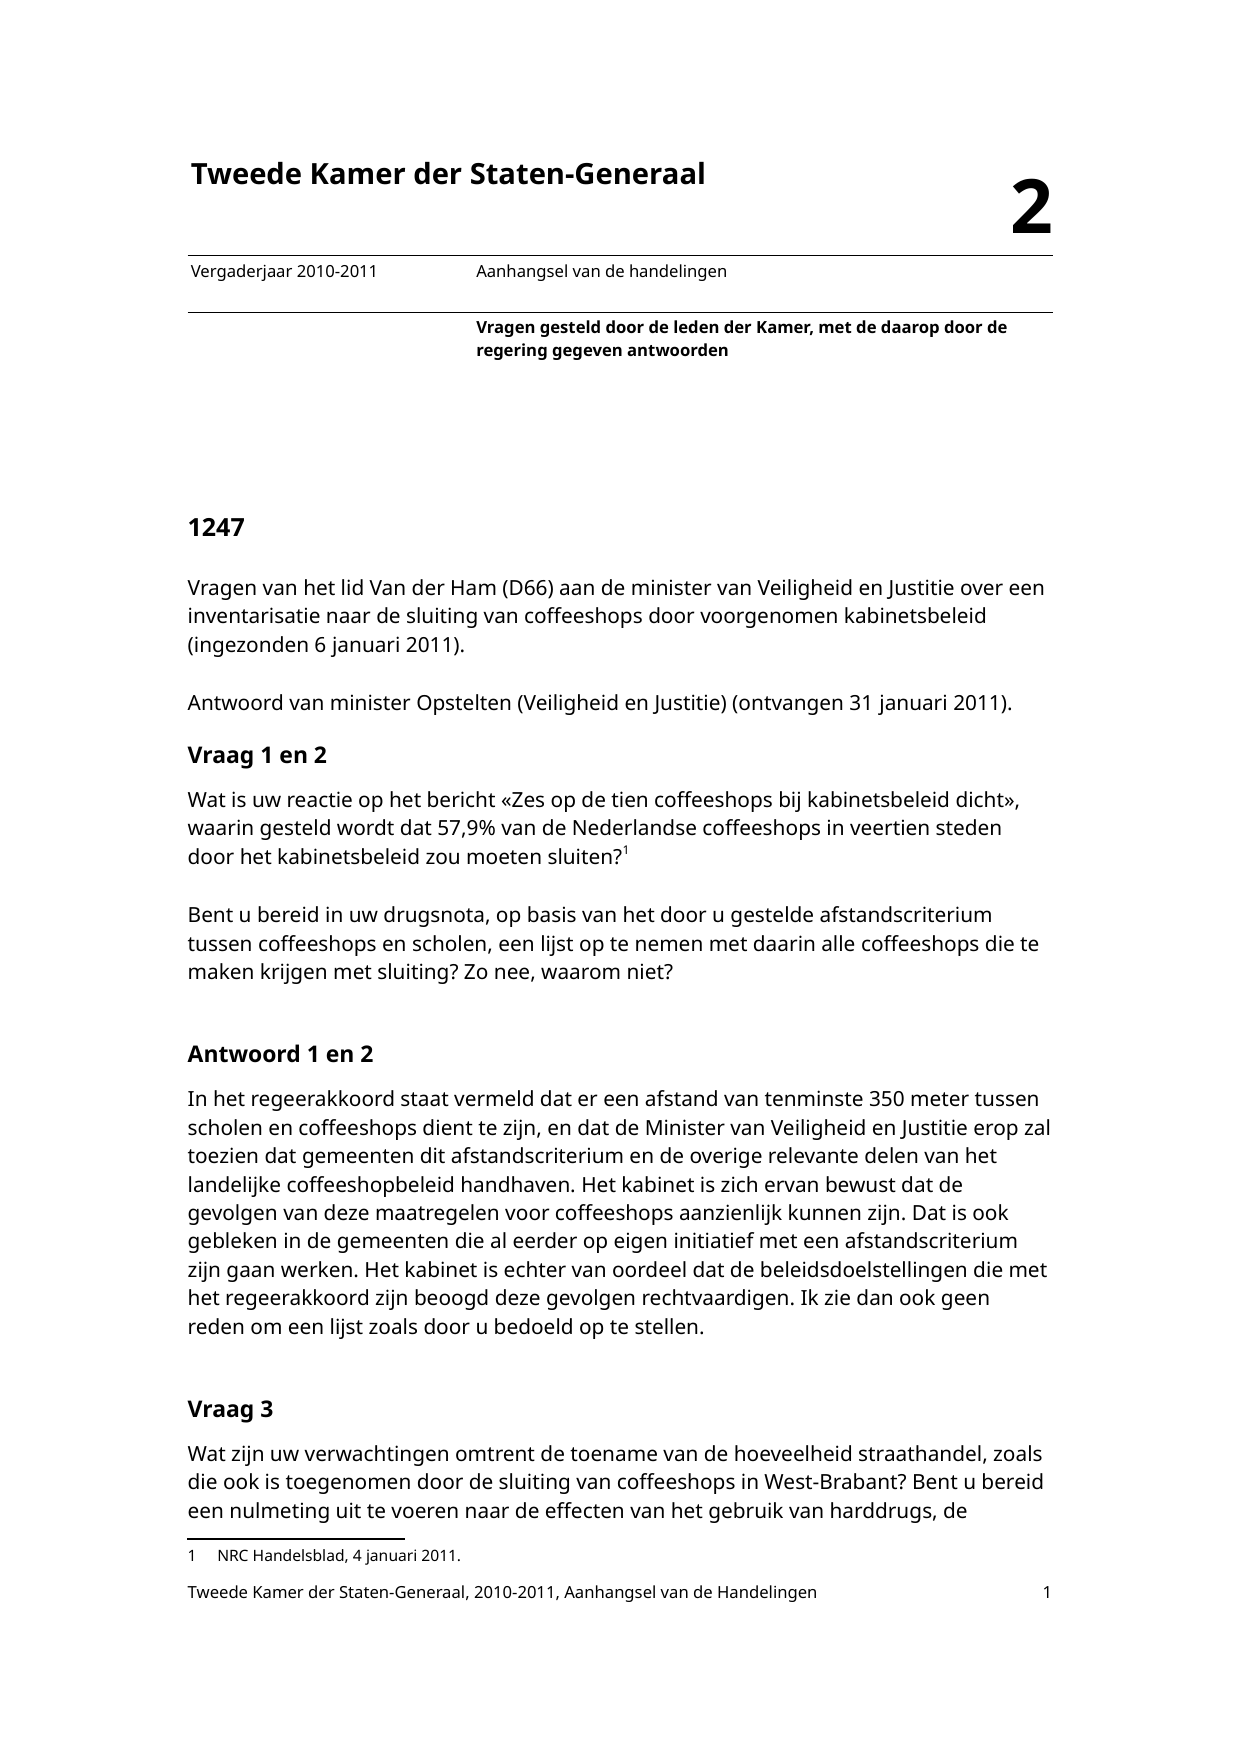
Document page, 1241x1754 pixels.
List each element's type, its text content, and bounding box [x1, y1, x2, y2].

table_header Tweede Kamer der Staten-Generaal [188, 150, 879, 255]
table_cell [188, 313, 473, 361]
subtitle Antwoord 1 en 2 [187, 1038, 1053, 1069]
text In het regeerakkoord staat vermeld dat er een afstand van tenminste 350 meter tussen scholen en coffeeshops dient te zijn, en dat de Minister van Veiligheid en Justitie erop zal toezien dat gemeenten dit afstandscriterium en de overige relevante delen van het landelijke coffeeshopbeleid handhaven. Het kabinet is zich ervan bewust dat de gevolgen van deze maatregelen voor coffeeshops aanzienlijk kunnen zijn. Dat is ook gebleken in de gemeenten die al eerder op eigen initiatief met een afstandscriterium zijn gaan werken. Het kabinet is echter van oordeel dat de beleidsdoelstellingen die met het regeerakkoord zijn beoogd deze gevolgen rechtvaardigen. Ik zie dan ook geen reden om een lijst zoals door u bedoeld op te stellen. [187, 1084, 1053, 1340]
table_header 2 [880, 150, 1053, 255]
table_cell Aanhangsel van de handelingen [473, 256, 1053, 312]
subtitle Vraag 1 en 2 [187, 739, 1053, 770]
text Vragen van het lid Van der Ham (D66) aan de minister van Veiligheid en Justitie over een inventarisatie naar de sluiting van coffeeshops door voorgenomen kabinetsbeleid (ingezonden 6 januari 2011). [187, 573, 1053, 658]
text NRC Handelsblad, 4 januari 2011. [187, 1538, 1053, 1566]
subtitle Vraag 3 [187, 1393, 1053, 1424]
text Antwoord van minister Opstelten (Veiligheid en Justitie) (ontvangen 31 januari 2011). [187, 688, 1053, 716]
table_cell Vragen gesteld door de leden der Kamer, met de daarop door de regering gegeven antwoorden [473, 313, 1053, 361]
table_cell Vergaderjaar 2010-2011 [188, 256, 473, 312]
text 1247 [187, 509, 1053, 543]
text Bent u bereid in uw drugsnota, op basis van het door u gestelde afstandscriterium tussen coffeeshops en scholen, een lijst op te nemen met daarin alle coffeeshops die te maken krijgen met sluiting? Zo nee, waarom niet? [187, 900, 1053, 986]
text Wat zijn uw verwachtingen omtrent de toename van de hoeveelheid straathandel, zoals die ook is toegenomen door de sluiting van coffeeshops in West-Brabant? Bent u bereid een nulmeting uit te voeren naar de effecten van het gebruik van harddrugs, de [187, 1439, 1053, 1524]
text Wat is uw reactie op het bericht «Zes op de tien coffeeshops bij kabinetsbeleid dicht», waarin gesteld wordt dat 57,9% van de Nederlandse coffeeshops in veertien steden door het kabinetsbeleid zou moeten sluiten? [187, 785, 1053, 870]
